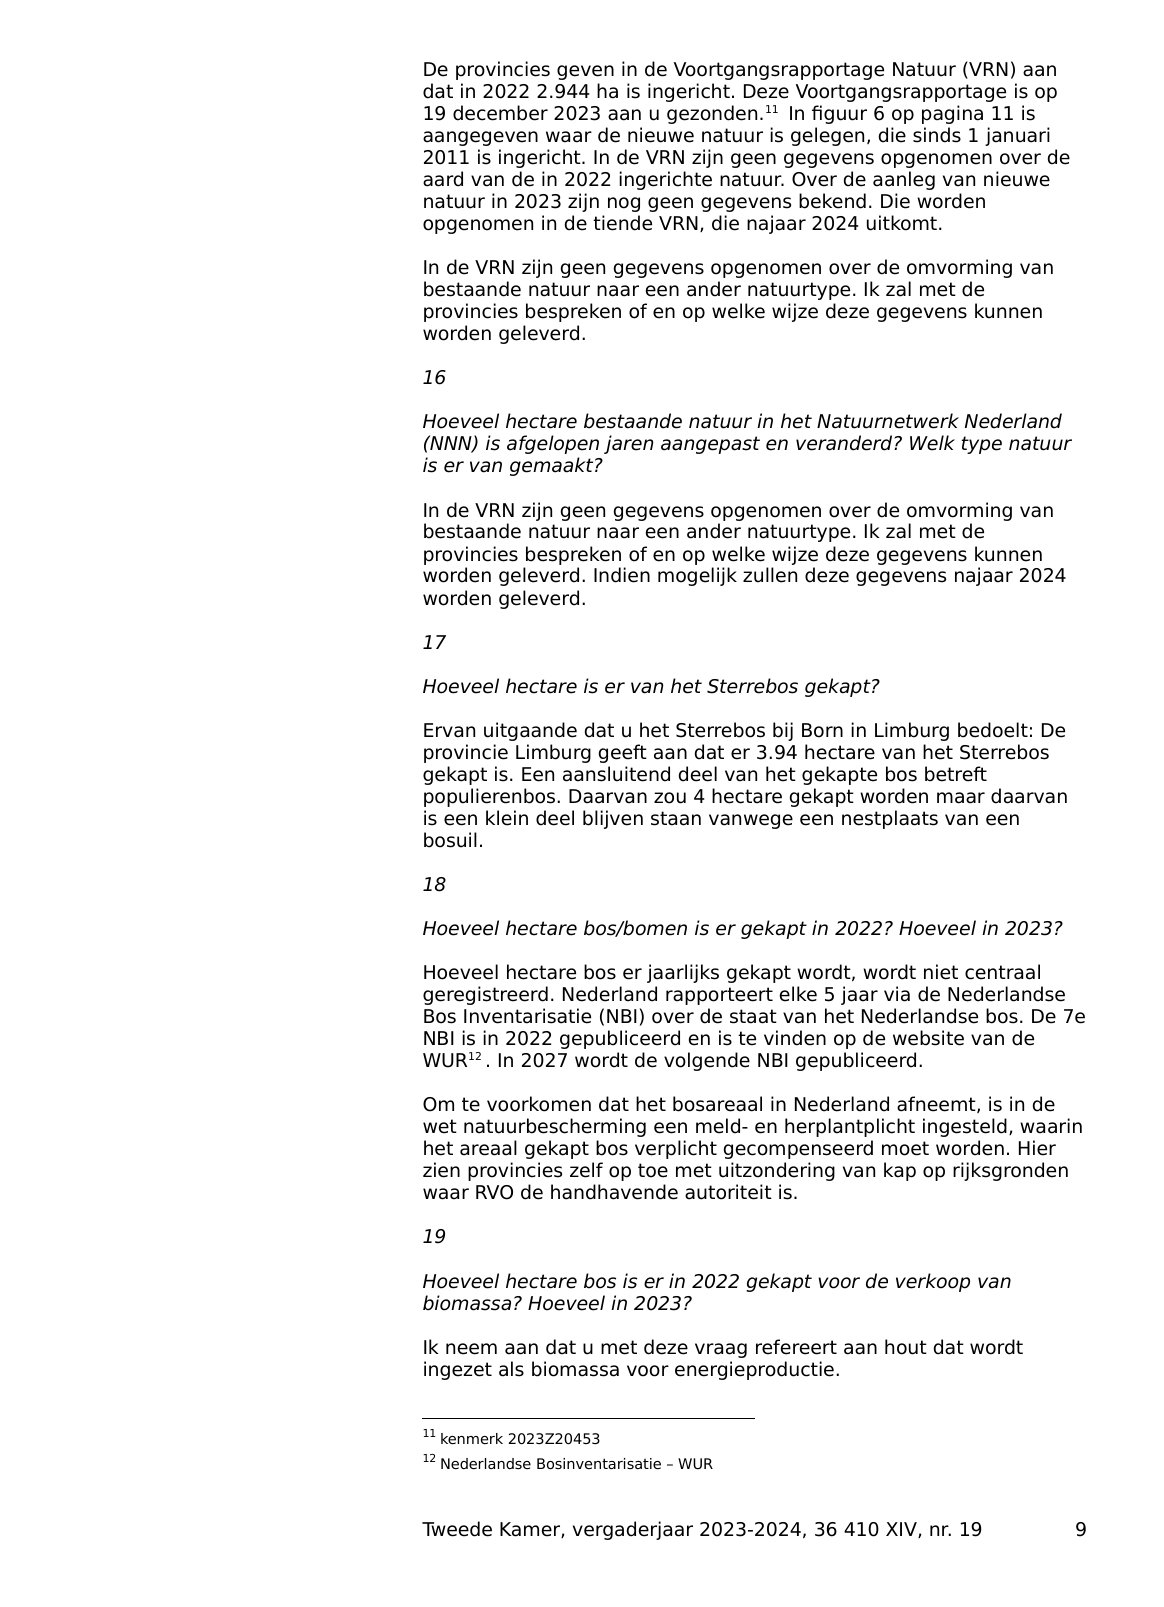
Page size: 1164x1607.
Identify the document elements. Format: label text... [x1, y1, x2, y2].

text Om te voorkomen dat het bosareaal in Nederland afneemt, is in de wet natuurbescherming een meld- en herplantplicht ingesteld, waarin het areaal gekapt bos verplicht gecompenseerd moet worden. Hier zien provincies zelf op toe met uitzondering van kap op rijksgronden waar RVO de handhavende autoriteit is. [422, 1094, 1087, 1204]
text Nederlandse Bosinventarisatie – WUR [422, 1452, 1087, 1474]
text Hoeveel hectare bos is er in 2022 gekapt voor de verkoop van biomassa? Hoeveel in 2023? [422, 1271, 1087, 1314]
text De provincies geven in de Voortgangsrapportage Natuur (VRN) aan dat in 2022 2.944 ha is ingericht. Deze Voortgangsrapportage is op 19 december 2023 aan u gezonden. In figuur 6 op pagina 11 is aangegeven waar de nieuwe natuur is gelegen, die sinds 1 januari 2011 is ingericht. In de VRN zijn geen gegevens opgenomen over de aard van de in 2022 ingerichte natuur. Over de aanleg van nieuwe natuur in 2023 zijn nog geen gegevens bekend. Die worden opgenomen in de tiende VRN, die najaar 2024 uitkomt. [422, 59, 1087, 235]
text Hoeveel hectare bestaande natuur in het Natuurnetwerk Nederland (NNN) is afgelopen jaren aangepast en veranderd? Welk type natuur is er van gemaakt? [422, 411, 1087, 477]
text Hoeveel hectare is er van het Sterrebos gekapt? [422, 676, 1087, 698]
text Ervan uitgaande dat u het Sterrebos bij Born in Limburg bedoelt: De provincie Limburg geeft aan dat er 3.94 hectare van het Sterrebos gekapt is. Een aansluitend deel van het gekapte bos betreft populierenbos. Daarvan zou 4 hectare gekapt worden maar daarvan is een klein deel blijven staan vanwege een nestplaats van een bosuil. [422, 720, 1087, 852]
text In de VRN zijn geen gegevens opgenomen over de omvorming van bestaande natuur naar een ander natuurtype. Ik zal met de provincies bespreken of en op welke wijze deze gegevens kunnen worden geleverd. [422, 257, 1087, 345]
subtitle 17 [422, 632, 1087, 653]
text Ik neem aan dat u met deze vraag refereert aan hout dat wordt ingezet als biomassa voor energieproductie. [422, 1337, 1087, 1381]
text Hoeveel hectare bos/bomen is er gekapt in 2022? Hoeveel in 2023? [422, 918, 1087, 940]
subtitle 19 [422, 1226, 1087, 1248]
subtitle 18 [422, 874, 1087, 896]
text Hoeveel hectare bos er jaarlijks gekapt wordt, wordt niet centraal geregistreerd. Nederland rapporteert elke 5 jaar via de Nederlandse Bos Inventarisatie (NBI) over de staat van het Nederlandse bos. De 7e NBI is in 2022 gepubliceerd en is te vinden op de website van de WUR. In 2027 wordt de volgende NBI gepubliceerd. [422, 962, 1087, 1072]
text kenmerk 2023Z20453 [422, 1427, 1087, 1449]
subtitle 16 [422, 367, 1087, 389]
text In de VRN zijn geen gegevens opgenomen over de omvorming van bestaande natuur naar een ander natuurtype. Ik zal met de provincies bespreken of en op welke wijze deze gegevens kunnen worden geleverd. Indien mogelijk zullen deze gegevens najaar 2024 worden geleverd. [422, 499, 1087, 609]
